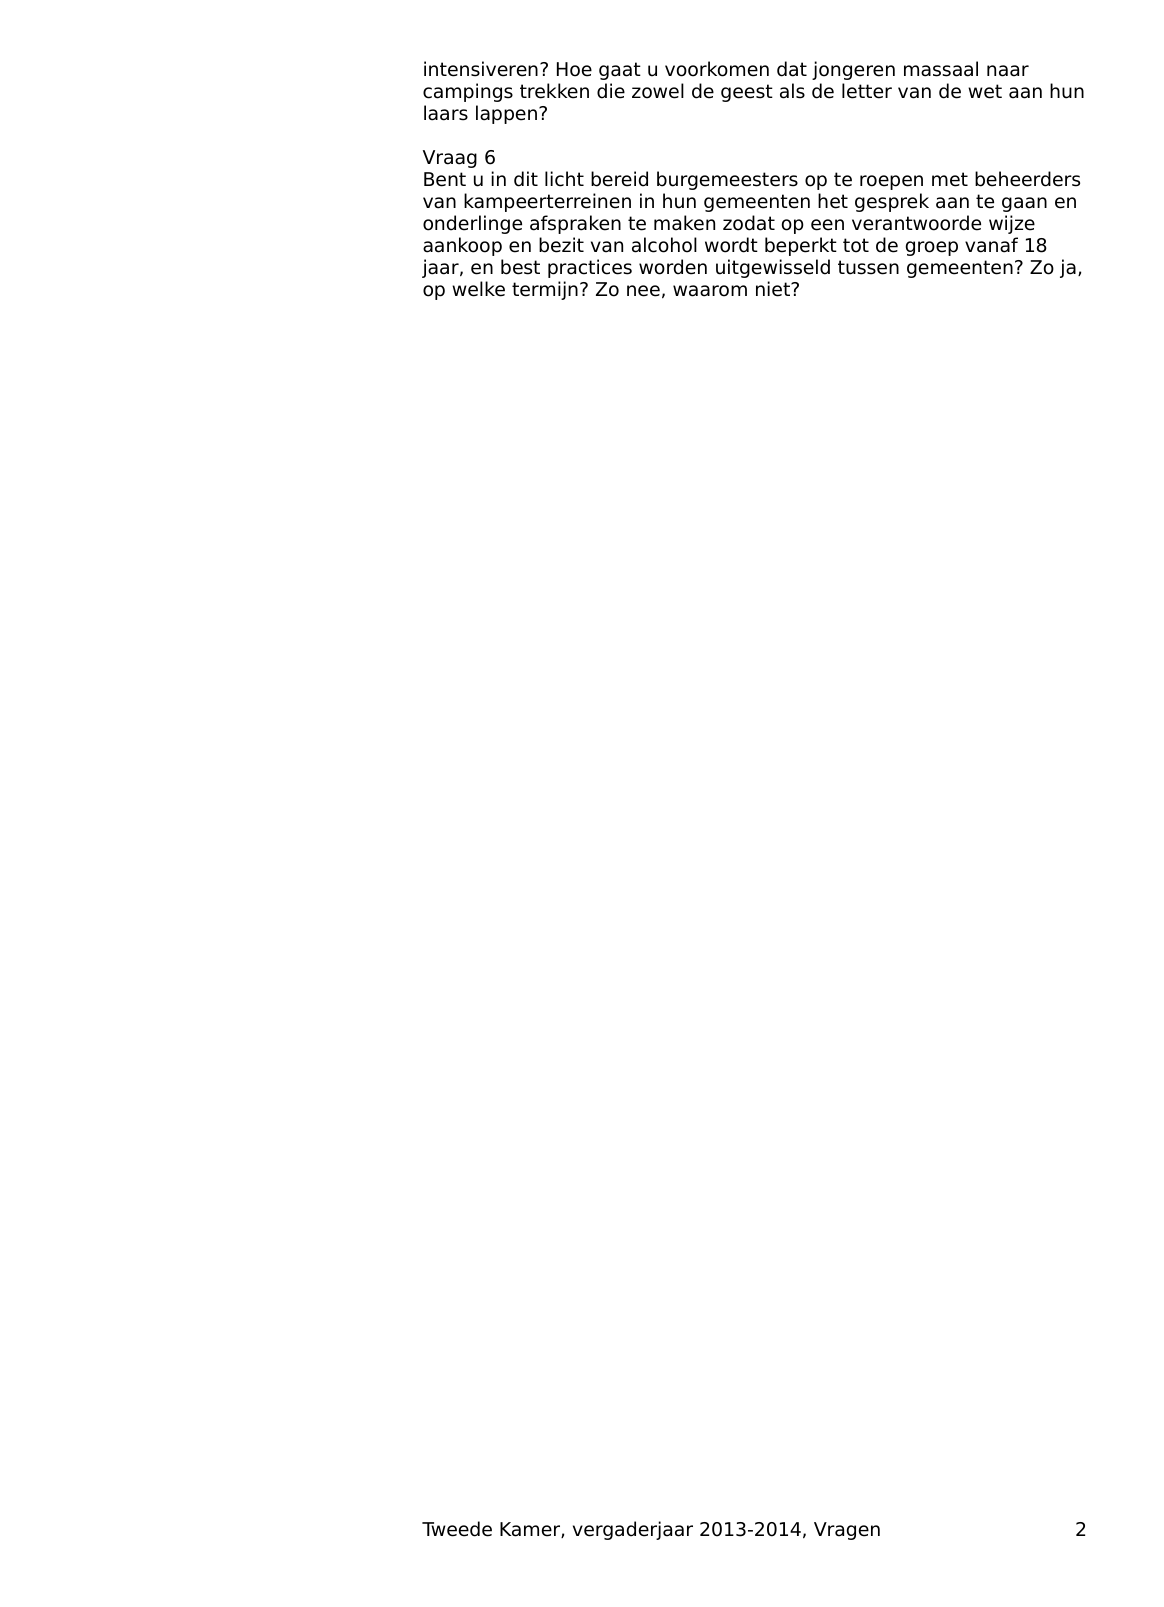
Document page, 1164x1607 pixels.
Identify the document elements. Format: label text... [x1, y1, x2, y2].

text intensiveren? Hoe gaat u voorkomen dat jongeren massaal naar campings trekken die zowel de geest als de letter van de wet aan hun laars lappen? [422, 59, 1087, 125]
text Bent u in dit licht bereid burgemeesters op te roepen met beheerders van kampeerterreinen in hun gemeenten het gesprek aan te gaan en onderlinge afspraken te maken zodat op een verantwoorde wijze aankoop en bezit van alcohol wordt beperkt tot de groep vanaf 18 jaar, en best practices worden uitgewisseld tussen gemeenten? Zo ja, op welke termijn? Zo nee, waarom niet? [422, 169, 1087, 301]
text Vraag 6 [422, 147, 1087, 169]
